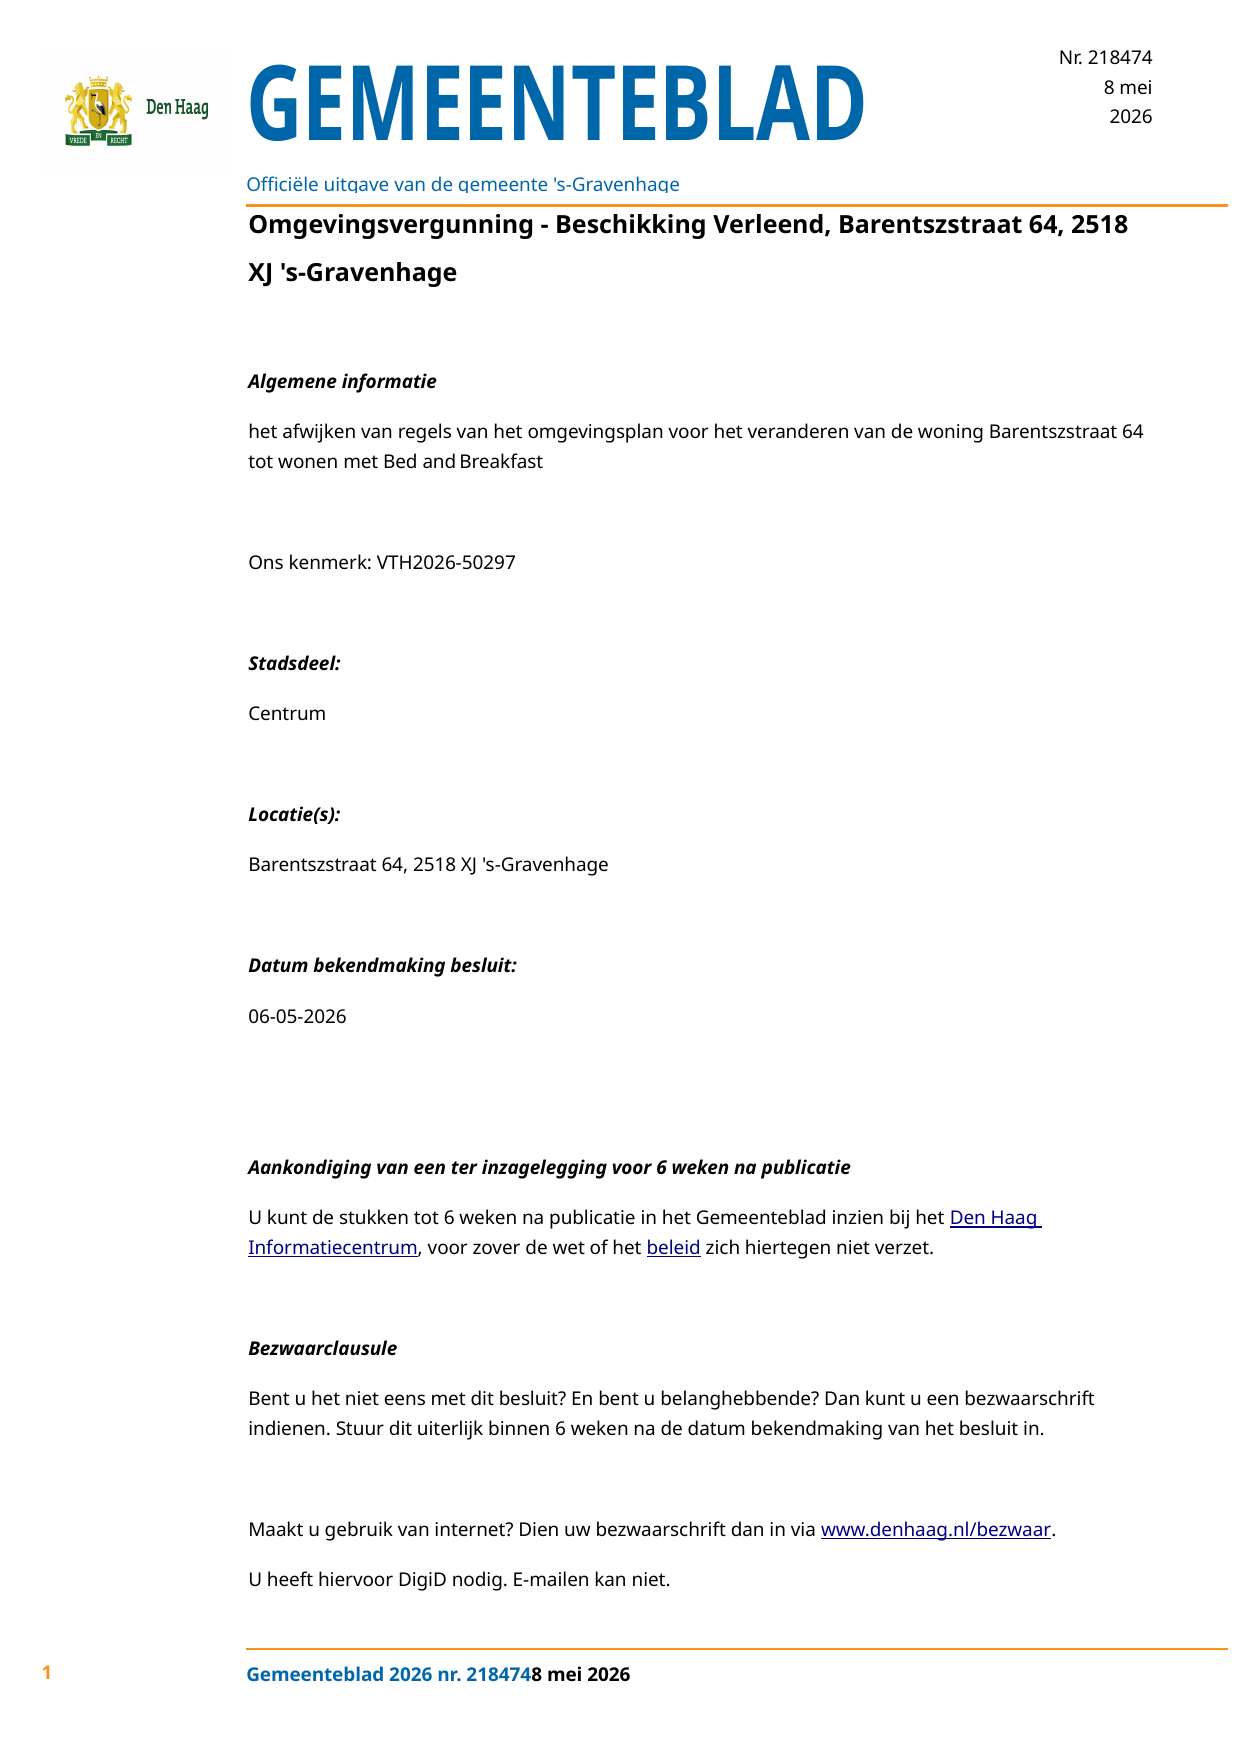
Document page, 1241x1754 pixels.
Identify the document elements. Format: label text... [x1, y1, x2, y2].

text Datum bekendmaking besluit: [248, 952, 1152, 978]
text Barentszstraat 64, 2518 XJ 's-Gravenhage [248, 852, 1152, 877]
text Algemene informatie [248, 368, 1152, 394]
picture [41, 47, 231, 172]
text Ons kenmerk: VTH2026-50297 [248, 549, 1152, 575]
text het afwijken van regels van het omgevingsplan voor het veranderen van de woning Barentszstraat 64 tot wonen met Bed and Breakfast [248, 419, 1152, 474]
text Bent u het niet eens met dit besluit? En bent u belanghebbende? Dan kunt u een bezwaarschrift indienen. Stuur dit uiterlijk binnen 6 weken na de datum bekendmaking van het besluit in. [248, 1385, 1152, 1441]
text Bezwaarclausule [248, 1335, 1152, 1361]
text Locatie(s): [248, 801, 1152, 827]
text U kunt de stukken tot 6 weken na publicatie in het Gemeenteblad inzien bij het Den Haag Informatiecentrum, voor zover de wet of het beleid zich hiertegen niet verzet. [248, 1204, 1152, 1260]
text 06-05-2026 [248, 1003, 1152, 1029]
text U heeft hiervoor DigiD nodig. E-mailen kan niet. [248, 1566, 1152, 1592]
text Omgevingsvergunning - Beschikking Verleend, Barentszstraat 64, 2518 XJ 's-Gravenhage [248, 207, 1152, 288]
text Maakt u gebruik van internet? Dien uw bezwaarschrift dan in via www.denhaag.nl/bezwaar. [248, 1516, 1152, 1542]
text Centrum [248, 700, 1152, 726]
text Aankondiging van een ter inzagelegging voor 6 weken na publicatie [248, 1154, 1152, 1180]
text Stadsdeel: [248, 650, 1152, 676]
